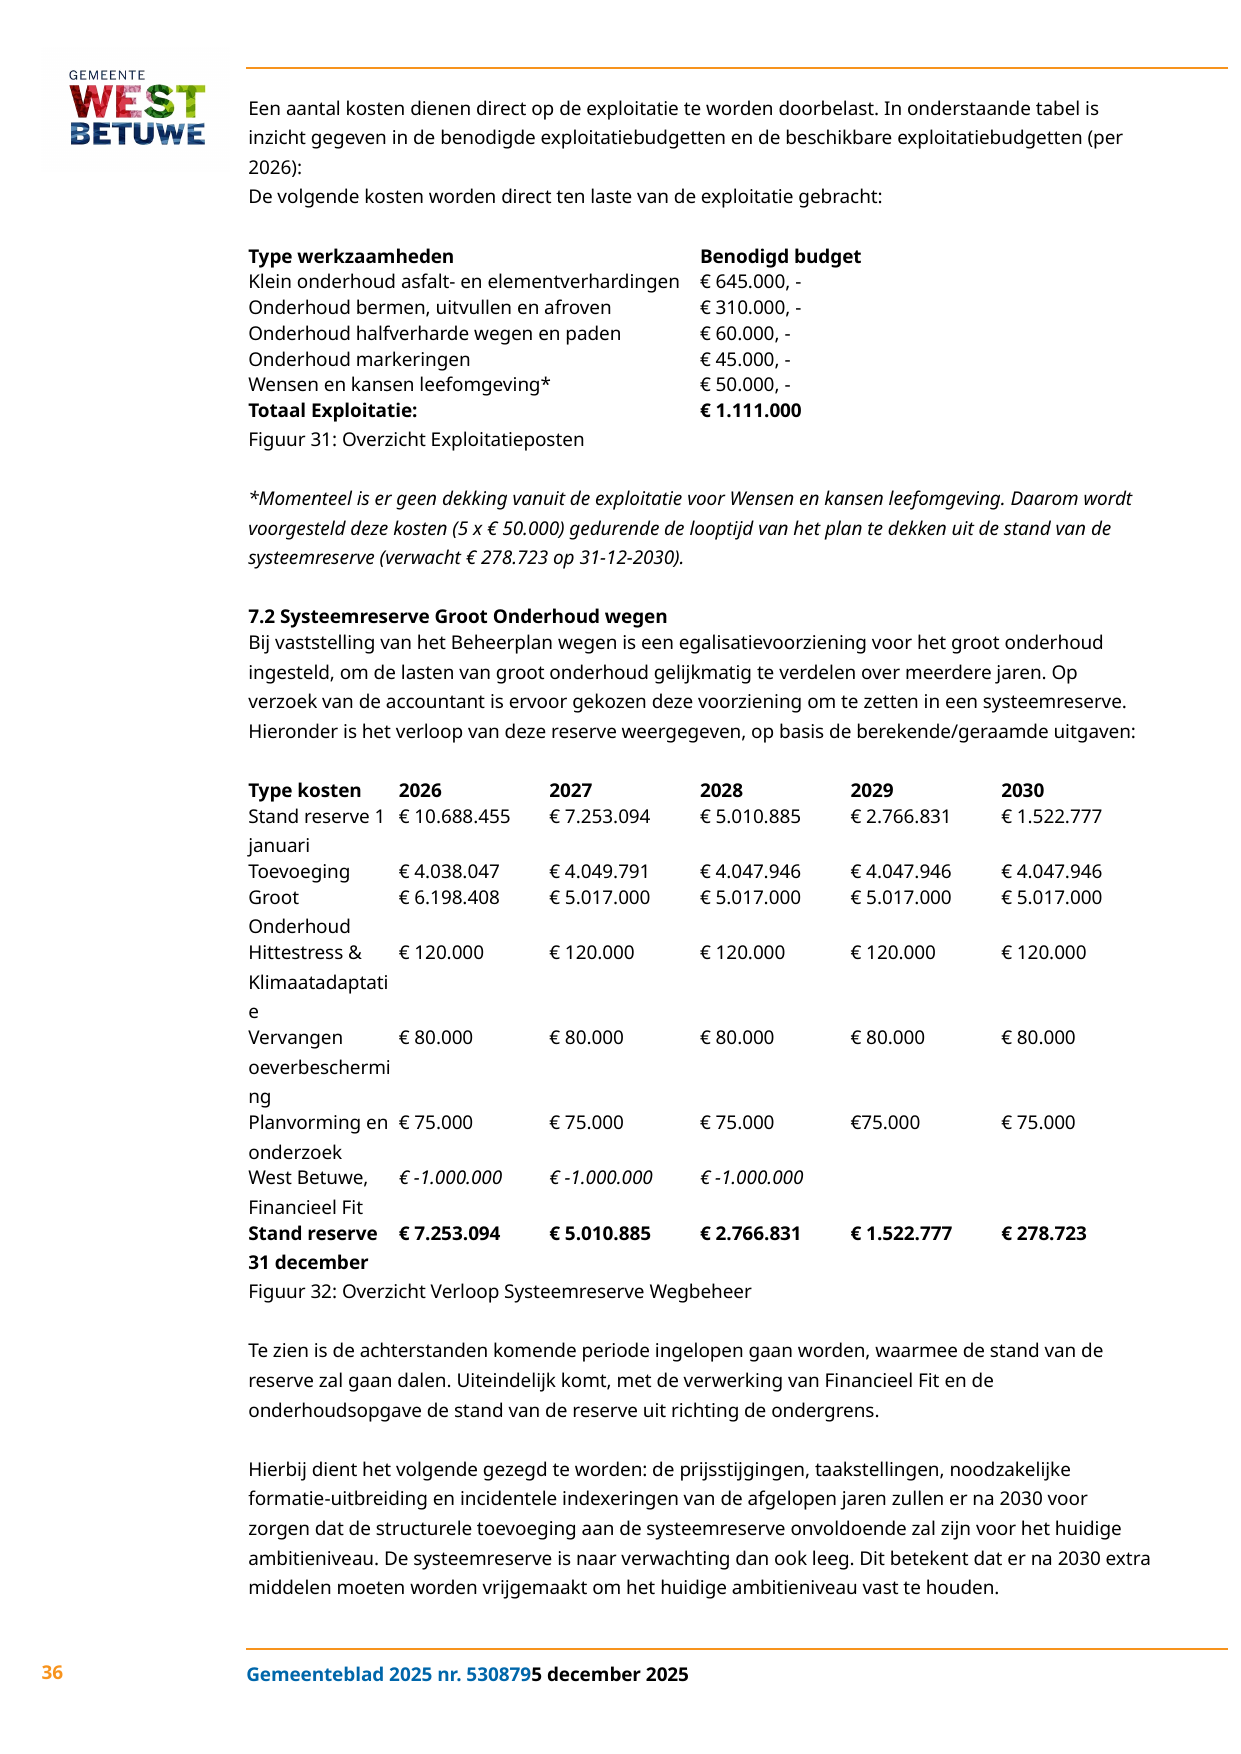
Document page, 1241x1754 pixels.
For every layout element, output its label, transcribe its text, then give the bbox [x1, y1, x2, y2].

table_cell € 45.000, - [700, 346, 1152, 371]
table_header 2027 [549, 778, 700, 803]
table_cell € 75.000 [549, 1109, 700, 1164]
table_cell € 1.522.777 [1001, 803, 1152, 858]
text Bij vaststelling van het Beheerplan wegen is een egalisatievoorziening voor het groot onderhoud ingesteld, om de lasten van groot onderhoud gelijkmatig te verdelen over meerdere jaren. Op verzoek van de accountant is ervoor gekozen deze voorziening om te zetten in een systeemreserve. [248, 629, 1152, 714]
table_cell € 278.723 [1001, 1220, 1152, 1275]
table_cell € 645.000, - [700, 269, 1152, 294]
table_cell € -1.000.000 [549, 1165, 700, 1220]
table_header Type werkzaamheden [248, 243, 700, 268]
table_header Type kosten [248, 778, 398, 803]
table_cell € 80.000 [700, 1024, 850, 1109]
table_cell Stand reserve 31 december [248, 1220, 398, 1275]
table_cell € 6.198.408 [399, 884, 549, 939]
table_cell € 1.111.000 [700, 397, 1152, 423]
table_cell Hittestress & Klimaatadaptatie [248, 940, 398, 1024]
table_cell € 80.000 [850, 1024, 1001, 1109]
table_cell € 4.047.946 [1001, 859, 1152, 884]
table_cell [850, 1165, 1001, 1220]
table_cell € 7.253.094 [549, 803, 700, 858]
table_cell € 2.766.831 [850, 803, 1001, 858]
table_cell Stand reserve 1 januari [248, 803, 398, 858]
table_cell € 50.000, - [700, 371, 1152, 397]
table_cell Vervangen oeverbescherming [248, 1024, 398, 1109]
table_cell € 2.766.831 [700, 1220, 850, 1275]
text 7.2 Systeemreserve Groot Onderhoud wegen [248, 604, 1152, 629]
table_cell € 75.000 [700, 1109, 850, 1164]
table_header Benodigd budget [700, 243, 1152, 268]
table_header 2028 [700, 778, 850, 803]
table_cell Totaal Exploitatie: [248, 397, 700, 423]
text *Momenteel is er geen dekking vanuit de exploitatie voor Wensen en kansen leefomgeving. Daarom wordt voorgesteld deze kosten (5 x € 50.000) gedurende de looptijd van het plan te dekken uit de stand van de systeemreserve (verwacht € 278.723 op 31-12-2030). [248, 485, 1152, 570]
table_cell € 1.522.777 [850, 1220, 1001, 1275]
table_cell € 5.010.885 [549, 1220, 700, 1275]
table_cell € 75.000 [399, 1109, 549, 1164]
text Hieronder is het verloop van deze reserve weergegeven, op basis de berekende/geraamde uitgaven: [248, 718, 1152, 744]
table_cell € 80.000 [399, 1024, 549, 1109]
text Figuur 32: Overzicht Verloop Systeemreserve Wegbeheer [248, 1278, 1152, 1304]
table_cell € 5.017.000 [1001, 884, 1152, 939]
table_cell € 4.049.791 [549, 859, 700, 884]
table_cell West Betuwe, Financieel Fit [248, 1165, 398, 1220]
table_cell € 120.000 [399, 940, 549, 1024]
table_cell € 5.010.885 [700, 803, 850, 858]
table_cell € -1.000.000 [399, 1165, 549, 1220]
picture [41, 47, 231, 172]
table_cell € 5.017.000 [850, 884, 1001, 939]
table_header 2030 [1001, 778, 1152, 803]
table_header 2029 [850, 778, 1001, 803]
table_cell € 5.017.000 [549, 884, 700, 939]
table_cell € 120.000 [1001, 940, 1152, 1024]
table_cell € 120.000 [549, 940, 700, 1024]
table_cell Onderhoud bermen, uitvullen en afroven [248, 294, 700, 320]
text Figuur 31: Overzicht Exploitatieposten [248, 426, 1152, 452]
text De volgende kosten worden direct ten laste van de exploitatie gebracht: [248, 183, 1152, 209]
table_cell € 75.000 [1001, 1109, 1152, 1164]
table_cell € 10.688.455 [399, 803, 549, 858]
text Te zien is de achterstanden komende periode ingelopen gaan worden, waarmee de stand van de reserve zal gaan dalen. Uiteindelijk komt, met de verwerking van Financieel Fit en de onderhoudsopgave de stand van de reserve uit richting de ondergrens. [248, 1338, 1152, 1422]
table_cell € 5.017.000 [700, 884, 850, 939]
table_cell € 7.253.094 [399, 1220, 549, 1275]
table_cell [1001, 1165, 1152, 1220]
table_cell Planvorming en onderzoek [248, 1109, 398, 1164]
table_cell € 4.047.946 [700, 859, 850, 884]
table_cell Onderhoud markeringen [248, 346, 700, 371]
table_cell € -1.000.000 [700, 1165, 850, 1220]
table_cell € 120.000 [850, 940, 1001, 1024]
table_cell Klein onderhoud asfalt- en elementverhardingen [248, 269, 700, 294]
table_cell € 4.038.047 [399, 859, 549, 884]
table_cell € 310.000, - [700, 294, 1152, 320]
table_cell € 120.000 [700, 940, 850, 1024]
table_cell Wensen en kansen leefomgeving* [248, 371, 700, 397]
table_cell € 80.000 [1001, 1024, 1152, 1109]
table_cell € 4.047.946 [850, 859, 1001, 884]
text Een aantal kosten dienen direct op de exploitatie te worden doorbelast. In onderstaande tabel is inzicht gegeven in de benodigde exploitatiebudgetten en de beschikbare exploitatiebudgetten (per 2026): [248, 95, 1152, 180]
text Hierbij dient het volgende gezegd te worden: de prijsstijgingen, taakstellingen, noodzakelijke formatie-uitbreiding en incidentele indexeringen van de afgelopen jaren zullen er na 2030 voor zorgen dat de structurele toevoeging aan de systeemreserve onvoldoende zal zijn voor het huidige ambitieniveau. De systeemreserve is naar verwachting dan ook leeg. Dit betekent dat er na 2030 extra middelen moeten worden vrijgemaakt om het huidige ambitieniveau vast te houden. [248, 1456, 1152, 1600]
table_cell € 80.000 [549, 1024, 700, 1109]
table_header 2026 [399, 778, 549, 803]
table_cell Groot Onderhoud [248, 884, 398, 939]
table_cell €75.000 [850, 1109, 1001, 1164]
table_cell € 60.000, - [700, 320, 1152, 346]
table_cell Onderhoud halfverharde wegen en paden [248, 320, 700, 346]
table_cell Toevoeging [248, 859, 398, 884]
